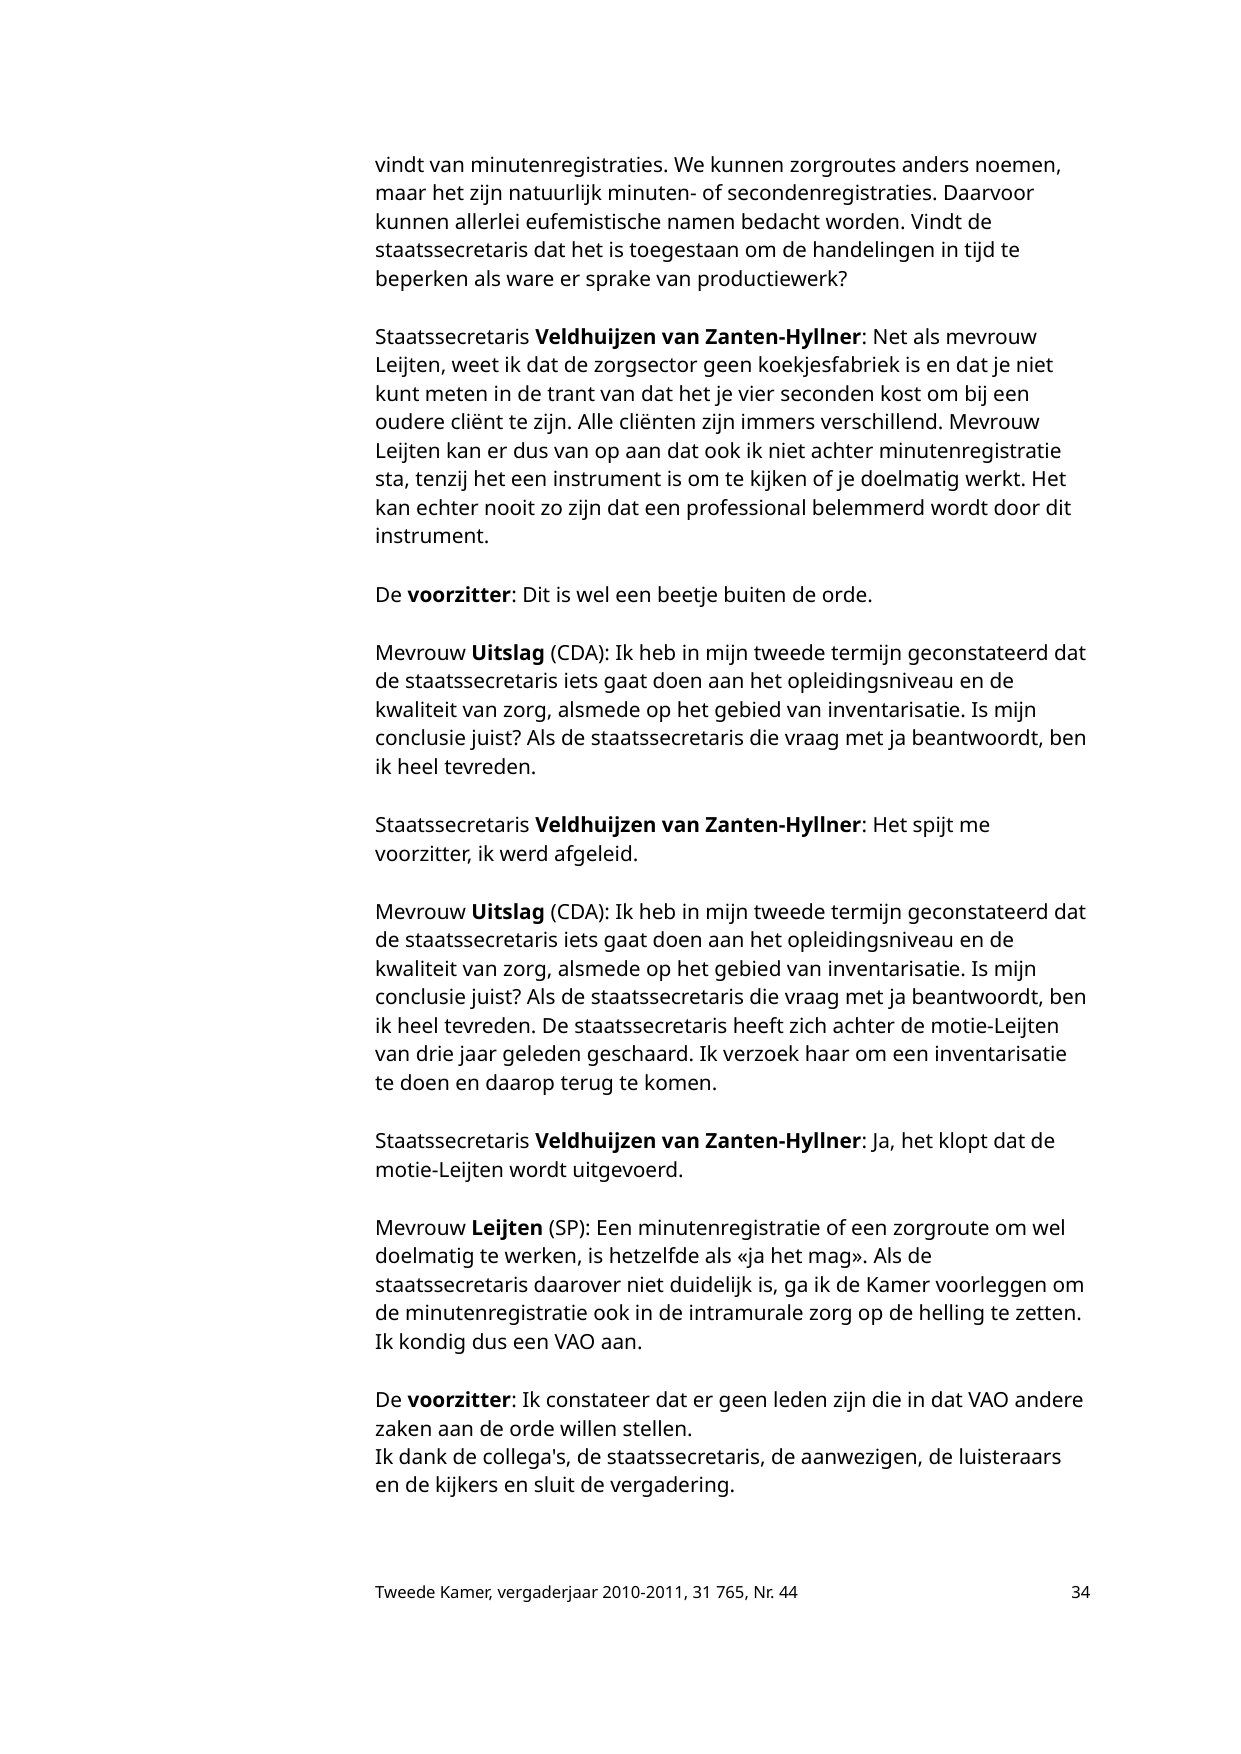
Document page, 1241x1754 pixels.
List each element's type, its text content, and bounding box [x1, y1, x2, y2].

text Mevrouw Uitslag (CDA): Ik heb in mijn tweede termijn geconstateerd dat de staatssecretaris iets gaat doen aan het opleidingsniveau en de kwaliteit van zorg, alsmede op het gebied van inventarisatie. Is mijn conclusie juist? Als de staatssecretaris die vraag met ja beantwoordt, ben ik heel tevreden. De staatssecretaris heeft zich achter de motie-Leijten van drie jaar geleden geschaard. Ik verzoek haar om een inventarisatie te doen en daarop terug te komen. [375, 897, 1090, 1096]
text Mevrouw Uitslag (CDA): Ik heb in mijn tweede termijn geconstateerd dat de staatssecretaris iets gaat doen aan het opleidingsniveau en de kwaliteit van zorg, alsmede op het gebied van inventarisatie. Is mijn conclusie juist? Als de staatssecretaris die vraag met ja beantwoordt, ben ik heel tevreden. [375, 638, 1090, 780]
text Staatssecretaris Veldhuijzen van Zanten-Hyllner: Het spijt me voorzitter, ik werd afgeleid. [375, 810, 1090, 867]
text Staatssecretaris Veldhuijzen van Zanten-Hyllner: Ja, het klopt dat de motie-Leijten wordt uitgevoerd. [375, 1126, 1090, 1183]
text De voorzitter: Dit is wel een beetje buiten de orde. [375, 580, 1090, 608]
text Ik dank de collega's, de staatssecretaris, de aanwezigen, de luisteraars en de kijkers en sluit de vergadering. [375, 1442, 1090, 1499]
text Mevrouw Leijten (SP): Een minutenregistratie of een zorgroute om wel doelmatig te werken, is hetzelfde als «ja het mag». Als de staatssecretaris daarover niet duidelijk is, ga ik de Kamer voorleggen om de minutenregistratie ook in de intramurale zorg op de helling te zetten. Ik kondig dus een VAO aan. [375, 1213, 1090, 1355]
text De voorzitter: Ik constateer dat er geen leden zijn die in dat VAO andere zaken aan de orde willen stellen. [375, 1385, 1090, 1442]
text vindt van minutenregistraties. We kunnen zorgroutes anders noemen, maar het zijn natuurlijk minuten- of secondenregistraties. Daarvoor kunnen allerlei eufemistische namen bedacht worden. Vindt de staatssecretaris dat het is toegestaan om de handelingen in tijd te beperken als ware er sprake van productiewerk? [375, 150, 1090, 292]
text Staatssecretaris Veldhuijzen van Zanten-Hyllner: Net als mevrouw Leijten, weet ik dat de zorgsector geen koekjesfabriek is en dat je niet kunt meten in de trant van dat het je vier seconden kost om bij een oudere cliënt te zijn. Alle cliënten zijn immers verschillend. Mevrouw Leijten kan er dus van op aan dat ook ik niet achter minutenregistratie sta, tenzij het een instrument is om te kijken of je doelmatig werkt. Het kan echter nooit zo zijn dat een professional belemmerd wordt door dit instrument. [375, 322, 1090, 550]
